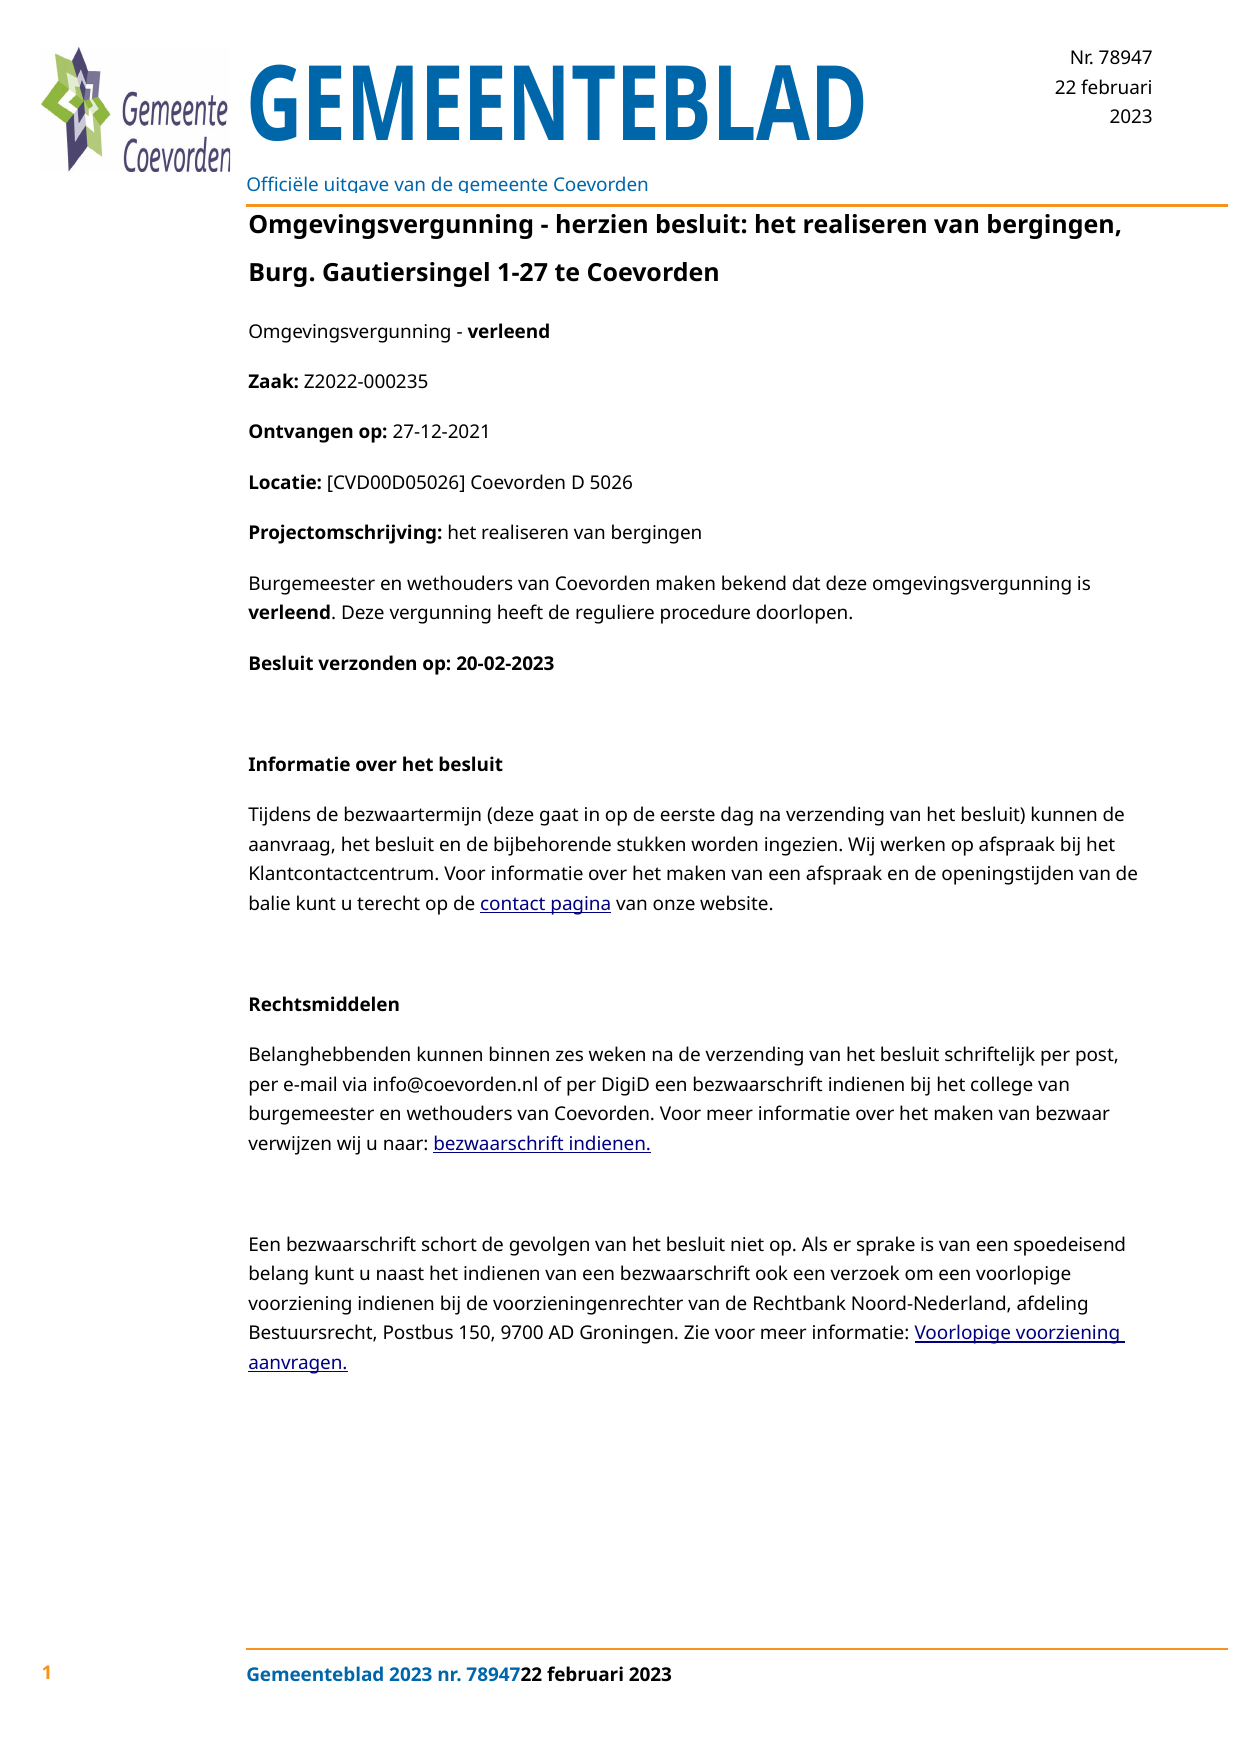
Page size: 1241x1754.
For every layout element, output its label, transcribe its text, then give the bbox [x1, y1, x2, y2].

text Een bezwaarschrift schort de gevolgen van het besluit niet op. Als er sprake is van een spoedeisend belang kunt u naast het indienen van een bezwaarschrift ook een verzoek om een voorlopige voorziening indienen bij de voorzieningenrechter van de Rechtbank Noord-Nederland, afdeling Bestuursrecht, Postbus 150, 9700 AD Groningen. Zie voor meer informatie: Voorlopige voorziening aanvragen. [248, 1231, 1152, 1375]
text Belanghebbenden kunnen binnen zes weken na de verzending van het besluit schriftelijk per post, per e-mail via info@coevorden.nl of per DigiD een bezwaarschrift indienen bij het college van burgemeester en wethouders van Coevorden. Voor meer informatie over het maken van bezwaar verwijzen wij u naar: bezwaarschrift indienen. [248, 1041, 1152, 1156]
text Projectomschrijving: het realiseren van bergingen [248, 519, 1152, 545]
text Rechtsmiddelen [248, 991, 1152, 1017]
text Burgemeester en wethouders van Coevorden maken bekend dat deze omgevingsvergunning is verleend. Deze vergunning heeft de reguliere procedure doorlopen. [248, 570, 1152, 625]
text Ontvangen op: 27-12-2021 [248, 419, 1152, 444]
text Omgevingsvergunning - herzien besluit: het realiseren van bergingen, Burg. Gautiersingel 1-27 te Coevorden [248, 207, 1152, 288]
text Locatie: [CVD00D05026] Coevorden D 5026 [248, 469, 1152, 495]
picture [41, 47, 231, 172]
text Omgevingsvergunning - verleend [248, 318, 1152, 344]
text Besluit verzonden op: 20-02-2023 [248, 650, 1152, 676]
text Tijdens de bezwaartermijn (deze gaat in op de eerste dag na verzending van het besluit) kunnen de aanvraag, het besluit en de bijbehorende stukken worden ingezien. Wij werken op afspraak bij het Klantcontactcentrum. Voor informatie over het maken van een afspraak en de openingstijden van de balie kunt u terecht op de contact pagina van onze website. [248, 801, 1152, 916]
text Informatie over het besluit [248, 751, 1152, 777]
text Zaak: Z2022-000235 [248, 368, 1152, 394]
